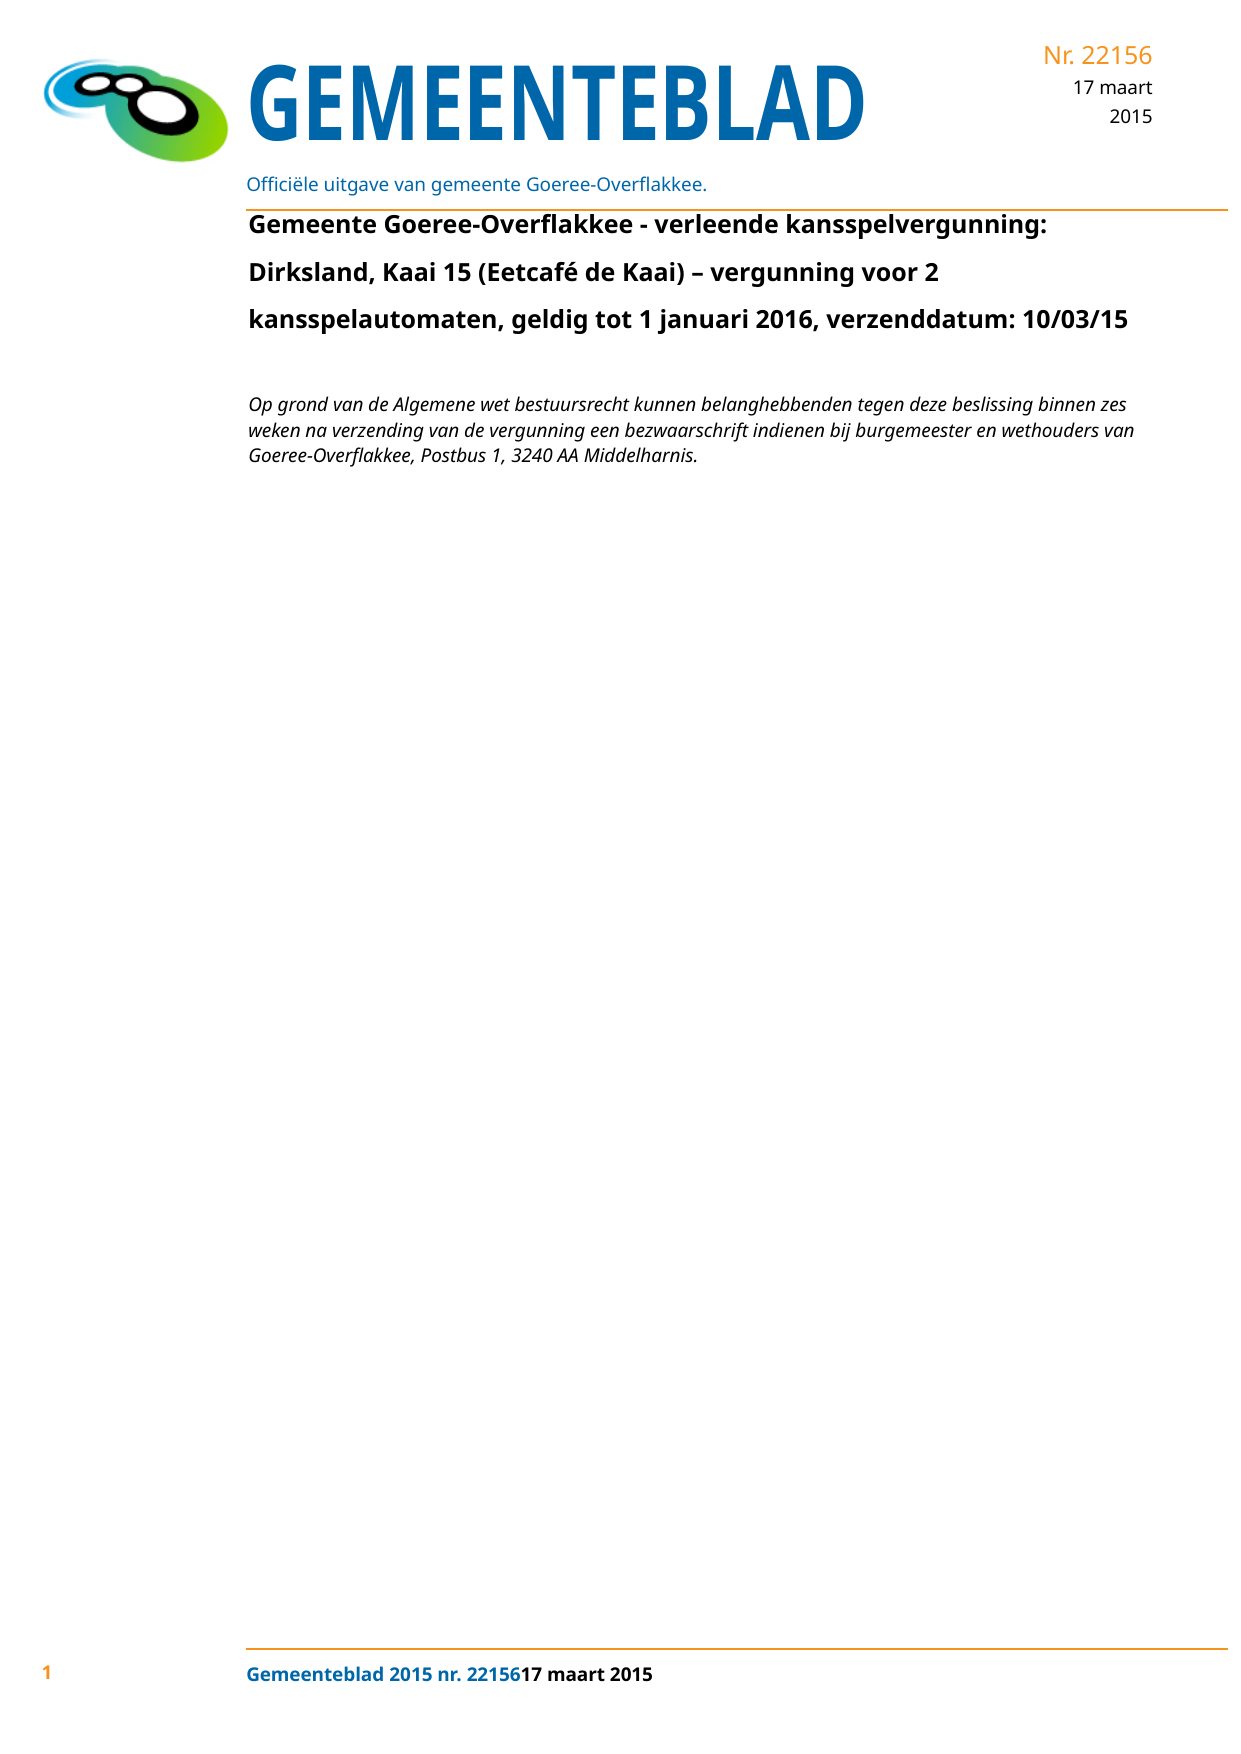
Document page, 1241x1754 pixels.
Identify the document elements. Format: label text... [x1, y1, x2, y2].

text Gemeente Goeree-Overflakkee - verleende kansspelvergunning: Dirksland, Kaai 15 (Eetcafé de Kaai) – vergunning voor 2 kansspelautomaten, geldig tot 1 januari 2016, verzenddatum: 10/03/15 [248, 211, 1152, 336]
picture [41, 47, 231, 172]
text Op grond van de Algemene wet bestuursrecht kunnen belanghebbenden tegen deze beslissing binnen zes weken na verzending van de vergunning een bezwaarschrift indienen bij burgemeester en wethouders van Goeree-Overflakkee, Postbus 1, 3240 AA Middelharnis. [248, 391, 1152, 468]
